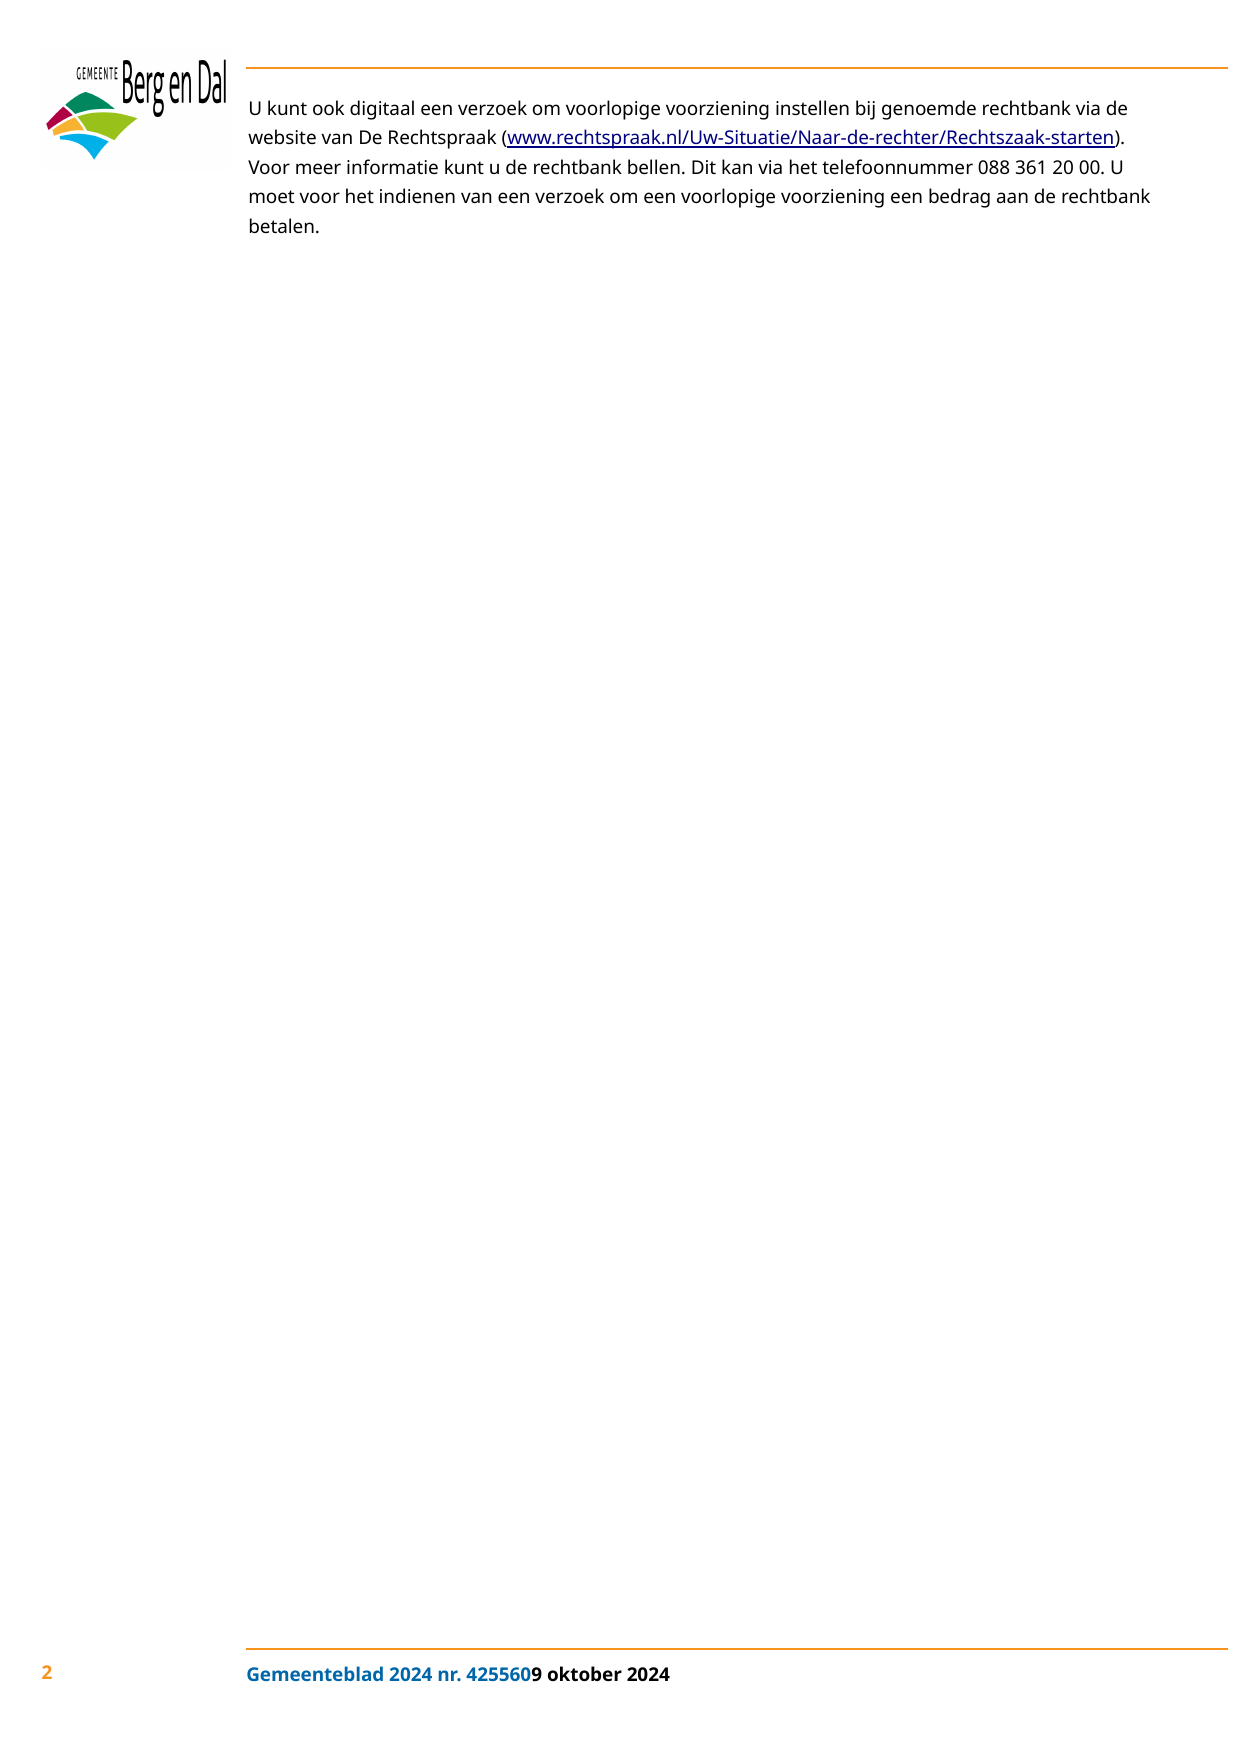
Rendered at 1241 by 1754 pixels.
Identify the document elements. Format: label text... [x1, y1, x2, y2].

picture [41, 47, 231, 172]
text U kunt ook digitaal een verzoek om voorlopige voorziening instellen bij genoemde rechtbank via de website van De Rechtspraak (www.rechtspraak.nl/Uw-Situatie/Naar-de-rechter/Rechtszaak-starten). Voor meer informatie kunt u de rechtbank bellen. Dit kan via het telefoonnummer 088 361 20 00. U moet voor het indienen van een verzoek om een voorlopige voorziening een bedrag aan de rechtbank betalen. [248, 95, 1152, 239]
